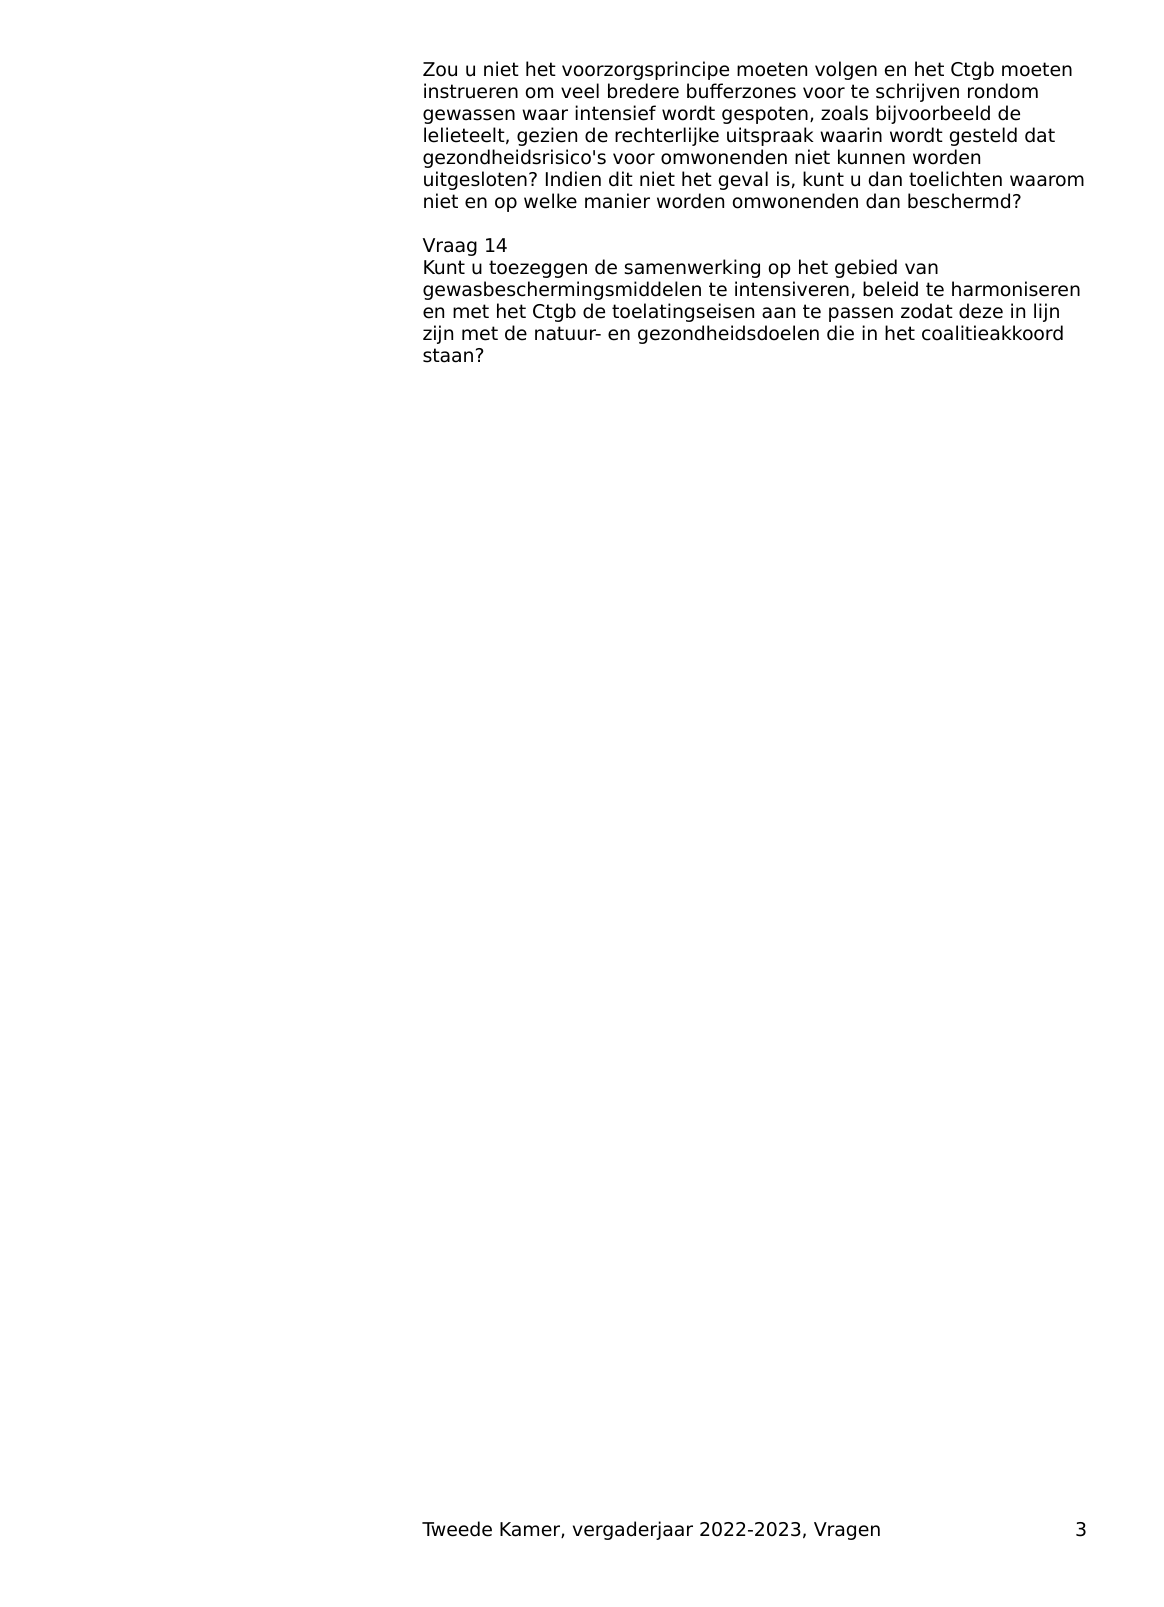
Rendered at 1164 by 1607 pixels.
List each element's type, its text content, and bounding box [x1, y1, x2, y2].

text Vraag 14 [422, 235, 1087, 257]
text Kunt u toezeggen de samenwerking op het gebied van gewasbeschermingsmiddelen te intensiveren, beleid te harmoniseren en met het Ctgb de toelatingseisen aan te passen zodat deze in lijn zijn met de natuur- en gezondheidsdoelen die in het coalitieakkoord staan? [422, 257, 1087, 367]
text Zou u niet het voorzorgsprincipe moeten volgen en het Ctgb moeten instrueren om veel bredere bufferzones voor te schrijven rondom gewassen waar intensief wordt gespoten, zoals bijvoorbeeld de lelieteelt, gezien de rechterlijke uitspraak waarin wordt gesteld dat gezondheidsrisico's voor omwonenden niet kunnen worden uitgesloten? Indien dit niet het geval is, kunt u dan toelichten waarom niet en op welke manier worden omwonenden dan beschermd? [422, 59, 1087, 213]
